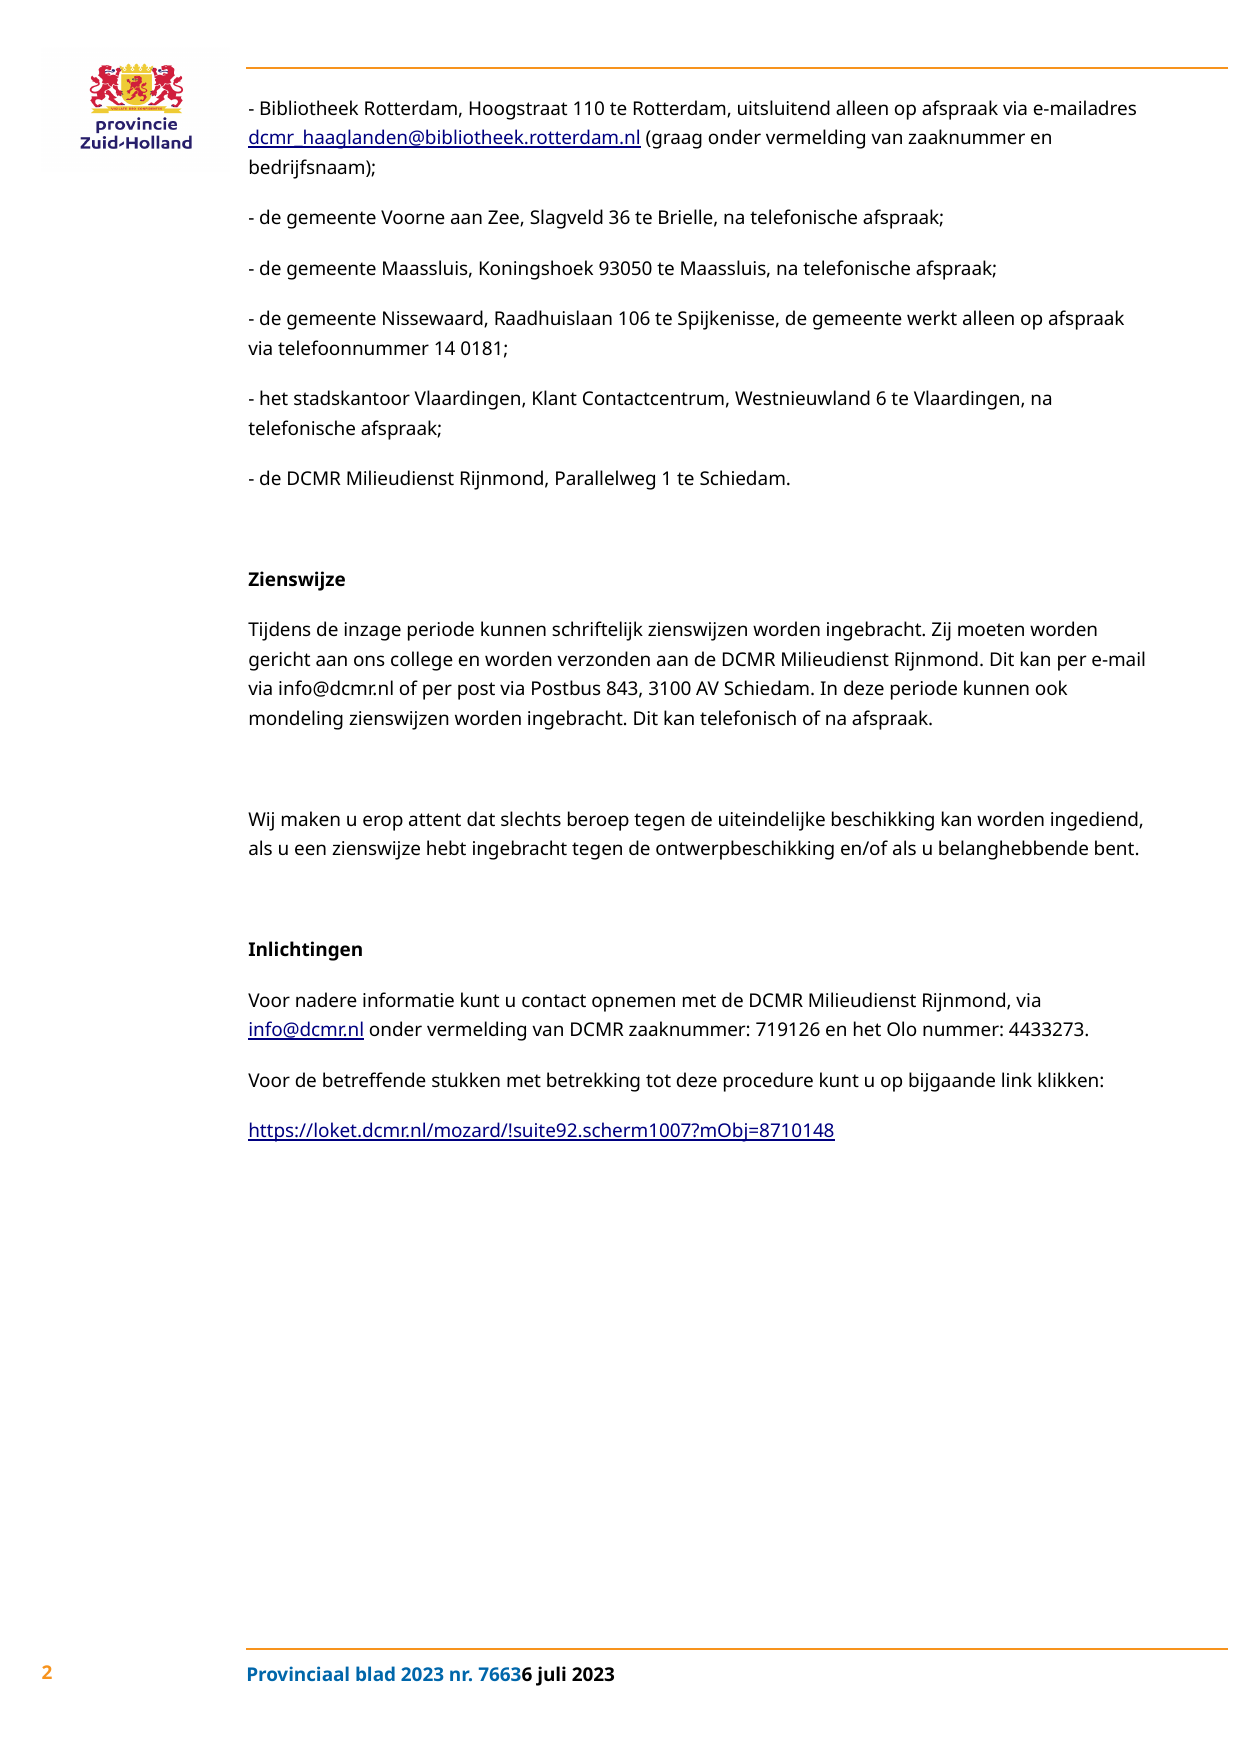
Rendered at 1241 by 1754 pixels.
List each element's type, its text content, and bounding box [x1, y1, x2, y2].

text - Bibliotheek Rotterdam, Hoogstraat 110 te Rotterdam, uitsluitend alleen op afspraak via e-mailadres dcmr_haaglanden@bibliotheek.rotterdam.nl (graag onder vermelding van zaaknummer en bedrijfsnaam); [248, 95, 1152, 180]
text Inlichtingen [248, 936, 1152, 962]
text Voor de betreffende stukken met betrekking tot deze procedure kunt u op bijgaande link klikken: [248, 1067, 1152, 1093]
text - het stadskantoor Vlaardingen, Klant Contactcentrum, Westnieuwland 6 te Vlaardingen, na telefonische afspraak; [248, 385, 1152, 441]
picture [41, 47, 231, 172]
text - de gemeente Maassluis, Koningshoek 93050 te Maassluis, na telefonische afspraak; [248, 255, 1152, 281]
text Voor nadere informatie kunt u contact opnemen met de DCMR Milieudienst Rijnmond, via info@dcmr.nl onder vermelding van DCMR zaaknummer: 719126 en het Olo nummer: 4433273. [248, 987, 1152, 1042]
text - de gemeente Voorne aan Zee, Slagveld 36 te Brielle, na telefonische afspraak; [248, 204, 1152, 230]
text Tijdens de inzage periode kunnen schriftelijk zienswijzen worden ingebracht. Zij moeten worden gericht aan ons college en worden verzonden aan de DCMR Milieudienst Rijnmond. Dit kan per e-mail via info@dcmr.nl of per post via Postbus 843, 3100 AV Schiedam. In deze periode kunnen ook mondeling zienswijzen worden ingebracht. Dit kan telefonisch of na afspraak. [248, 616, 1152, 731]
text Wij maken u erop attent dat slechts beroep tegen de uiteindelijke beschikking kan worden ingediend, als u een zienswijze hebt ingebracht tegen de ontwerpbeschikking en/of als u belanghebbende bent. [248, 806, 1152, 861]
text Zienswijze [248, 566, 1152, 592]
text https://loket.dcmr.nl/mozard/!suite92.scherm1007?mObj=8710148 [248, 1117, 1152, 1143]
text - de gemeente Nissewaard, Raadhuislaan 106 te Spijkenisse, de gemeente werkt alleen op afspraak via telefoonnummer 14 0181; [248, 305, 1152, 361]
text - de DCMR Milieudienst Rijnmond, Parallelweg 1 te Schiedam. [248, 465, 1152, 491]
